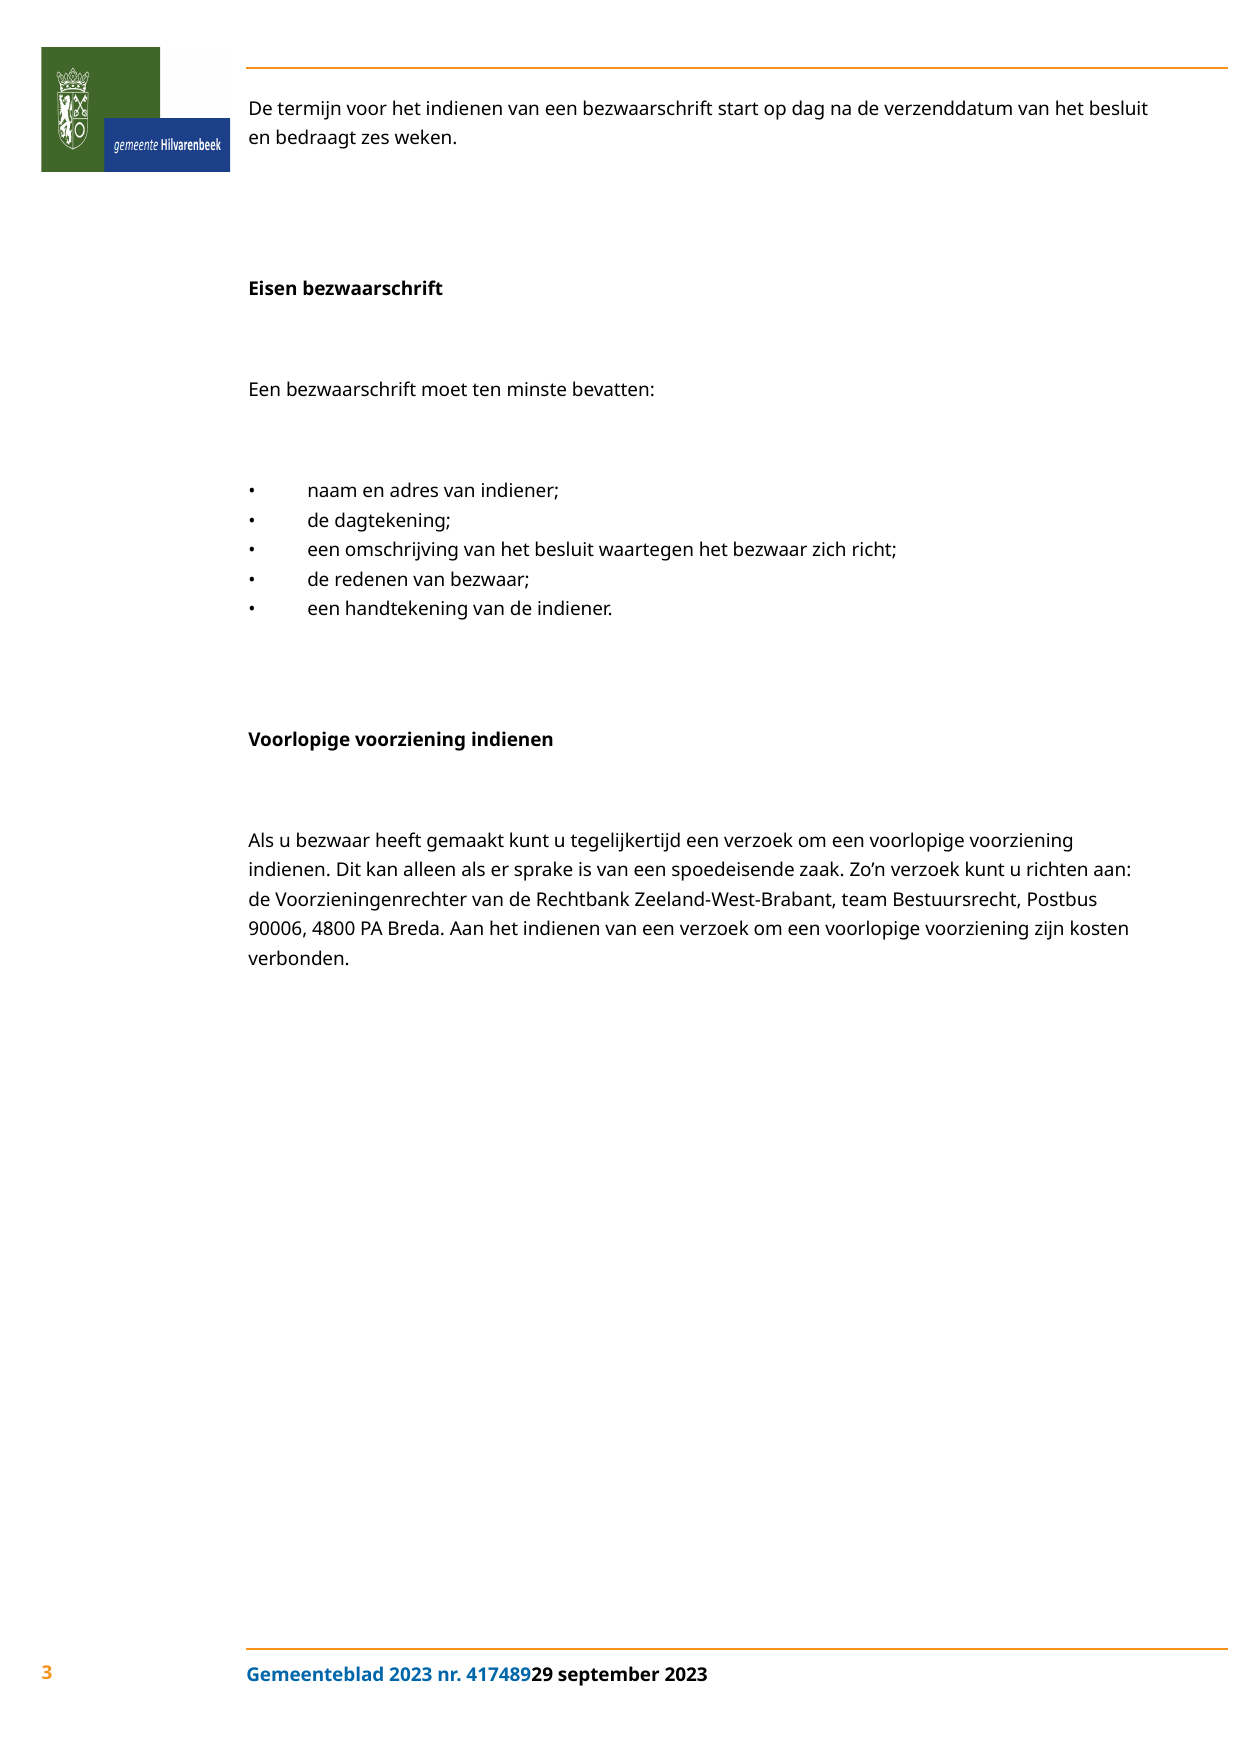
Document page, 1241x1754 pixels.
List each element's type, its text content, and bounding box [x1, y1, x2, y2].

list een omschrijving van het besluit waartegen het bezwaar zich richt; [248, 536, 1152, 562]
picture [41, 47, 231, 172]
list een handtekening van de indiener. [248, 596, 1152, 621]
list naam en adres van indiener; [248, 477, 1152, 503]
text Als u bezwaar heeft gemaakt kunt u tegelijkertijd een verzoek om een voorlopige voorziening indienen. Dit kan alleen als er sprake is van een spoedeisende zaak. Zo’n verzoek kunt u richten aan: de Voorzieningenrechter van de Rechtbank Zeeland-West-Brabant, team Bestuursrecht, Postbus 90006, 4800 PA Breda. Aan het indienen van een verzoek om een voorlopige voorziening zijn kosten verbonden. [248, 827, 1152, 971]
list de dagtekening; [248, 507, 1152, 533]
text Eisen bezwaarschrift [248, 276, 1152, 301]
list de redenen van bezwaar; [248, 566, 1152, 592]
text De termijn voor het indienen van een bezwaarschrift start op dag na de verzenddatum van het besluit en bedraagt zes weken. [248, 95, 1152, 150]
text Een bezwaarschrift moet ten minste bevatten: [248, 376, 1152, 402]
text Voorlopige voorziening indienen [248, 726, 1152, 752]
